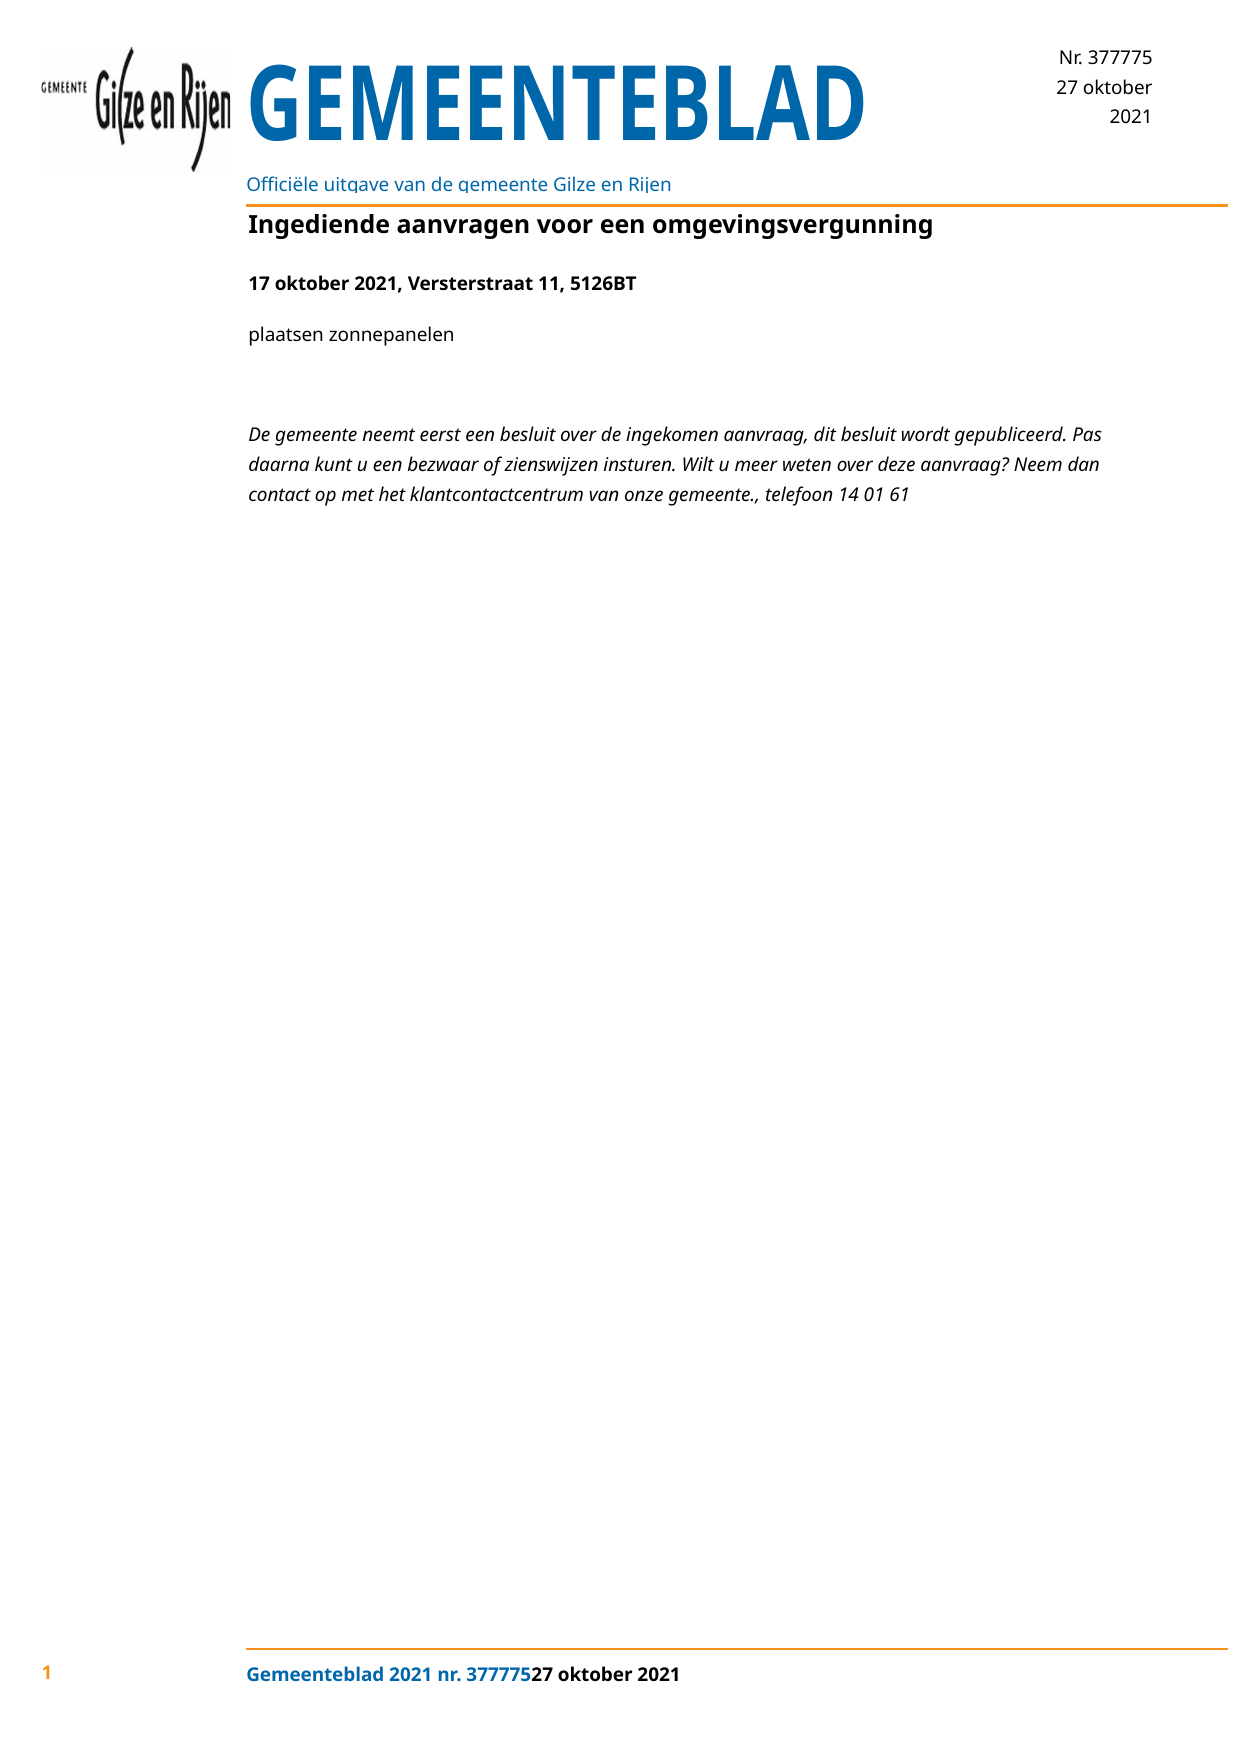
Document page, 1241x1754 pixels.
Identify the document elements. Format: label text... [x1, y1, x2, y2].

picture [41, 47, 231, 172]
text Ingediende aanvragen voor een omgevingsvergunning [248, 207, 1152, 241]
text plaatsen zonnepanelen [248, 321, 1152, 346]
text 17 oktober 2021, Versterstraat 11, 5126BT [248, 270, 1152, 296]
text De gemeente neemt eerst een besluit over de ingekomen aanvraag, dit besluit wordt gepubliceerd. Pas daarna kunt u een bezwaar of zienswijzen insturen. Wilt u meer weten over deze aanvraag? Neem dan contact op met het klantcontactcentrum van onze gemeente., telefoon 14 01 61 [248, 422, 1152, 506]
